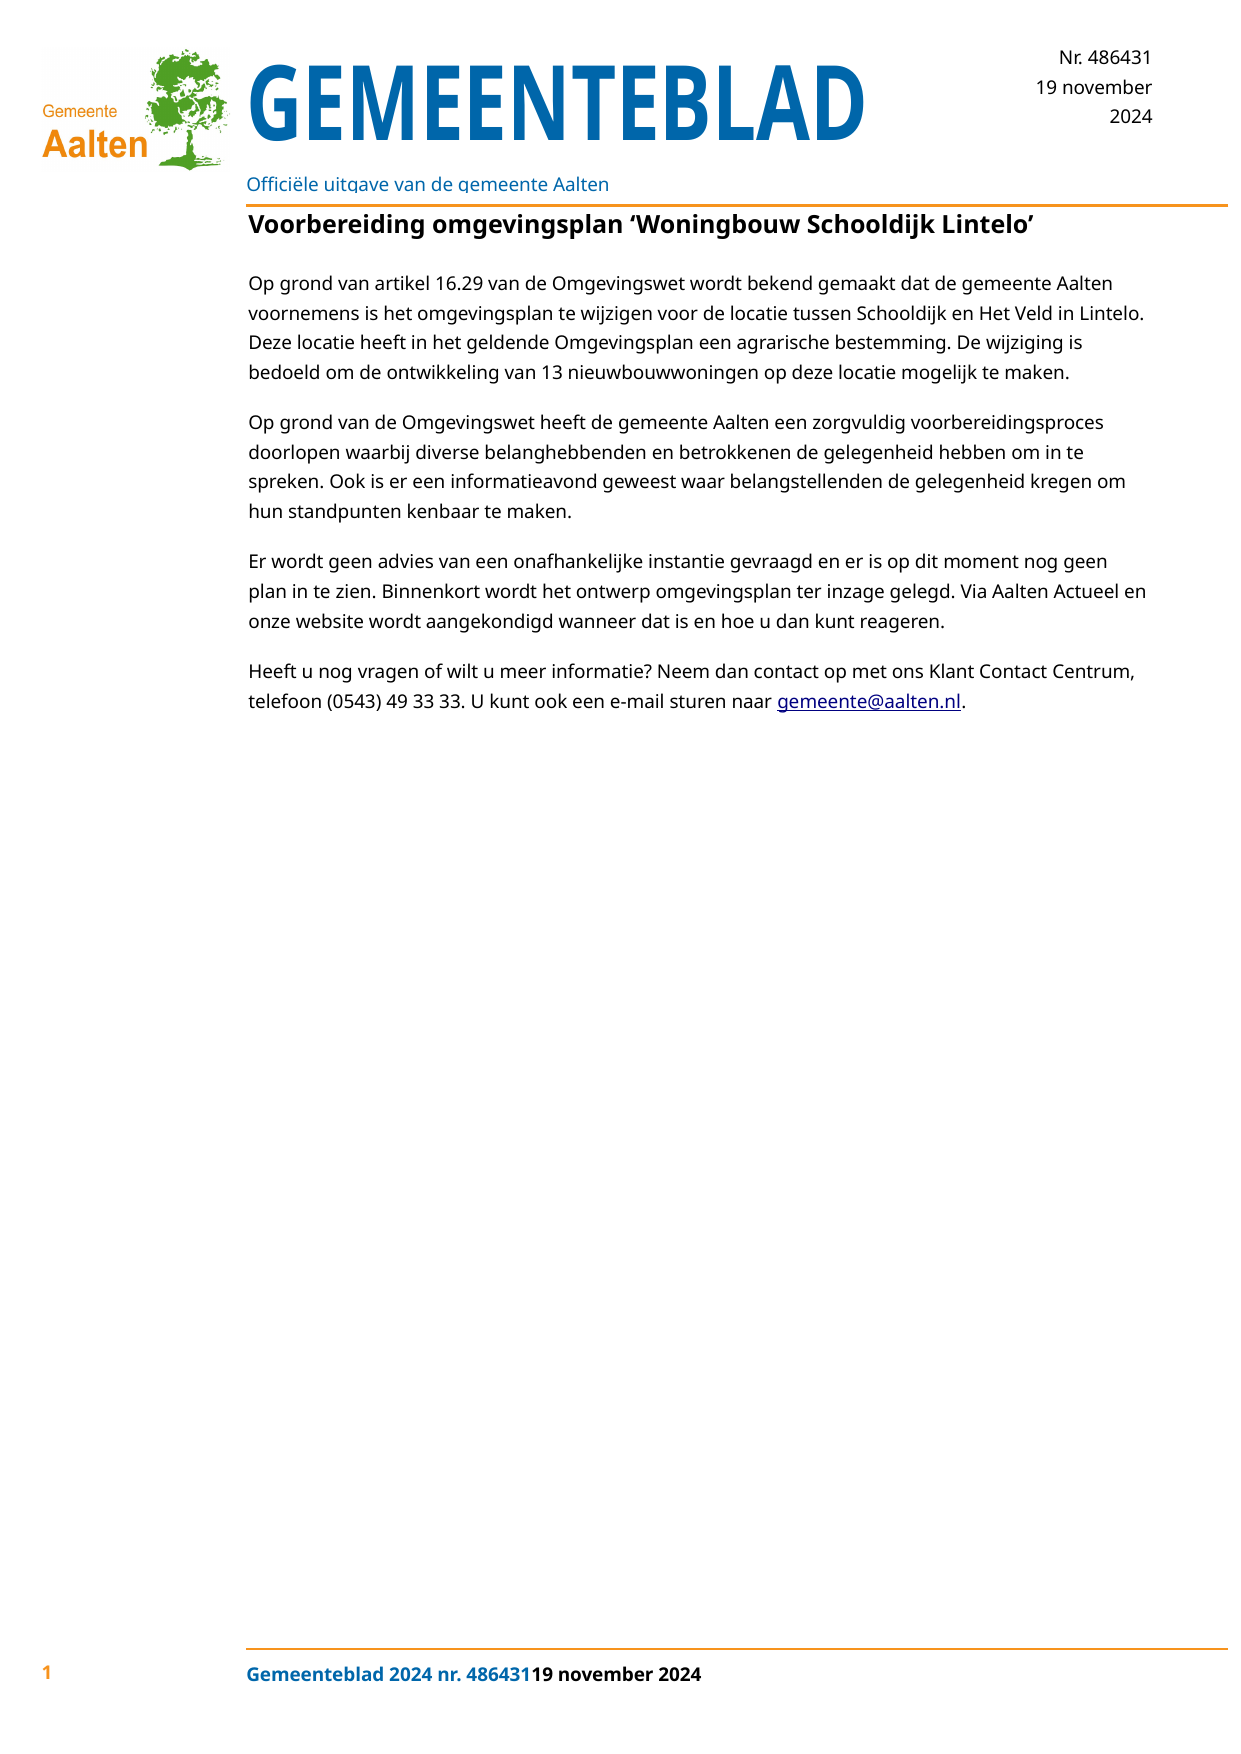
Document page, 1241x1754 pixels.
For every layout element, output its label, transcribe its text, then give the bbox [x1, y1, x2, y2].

text Op grond van de Omgevingswet heeft de gemeente Aalten een zorgvuldig voorbereidingsproces doorlopen waarbij diverse belanghebbenden en betrokkenen de gelegenheid hebben om in te spreken. Ook is er een informatieavond geweest waar belangstellenden de gelegenheid kregen om hun standpunten kenbaar te maken. [248, 409, 1152, 524]
text Er wordt geen advies van een onafhankelijke instantie gevraagd en er is op dit moment nog geen plan in te zien. Binnenkort wordt het ontwerp omgevingsplan ter inzage gelegd. Via Aalten Actueel en onze website wordt aangekondigd wanneer dat is en hoe u dan kunt reageren. [248, 549, 1152, 633]
text Heeft u nog vragen of wilt u meer informatie? Neem dan contact op met ons Klant Contact Centrum, telefoon (0543) 49 33 33. U kunt ook een e-mail sturen naar gemeente@aalten.nl. [248, 658, 1152, 713]
text Op grond van artikel 16.29 van de Omgevingswet wordt bekend gemaakt dat de gemeente Aalten voornemens is het omgevingsplan te wijzigen voor de locatie tussen Schooldijk en Het Veld in Lintelo. Deze locatie heeft in het geldende Omgevingsplan een agrarische bestemming. De wijziging is bedoeld om de ontwikkeling van 13 nieuwbouwwoningen op deze locatie mogelijk te maken. [248, 270, 1152, 385]
text Voorbereiding omgevingsplan ‘Woningbouw Schooldijk Lintelo’ [248, 207, 1152, 241]
picture [41, 47, 231, 172]
